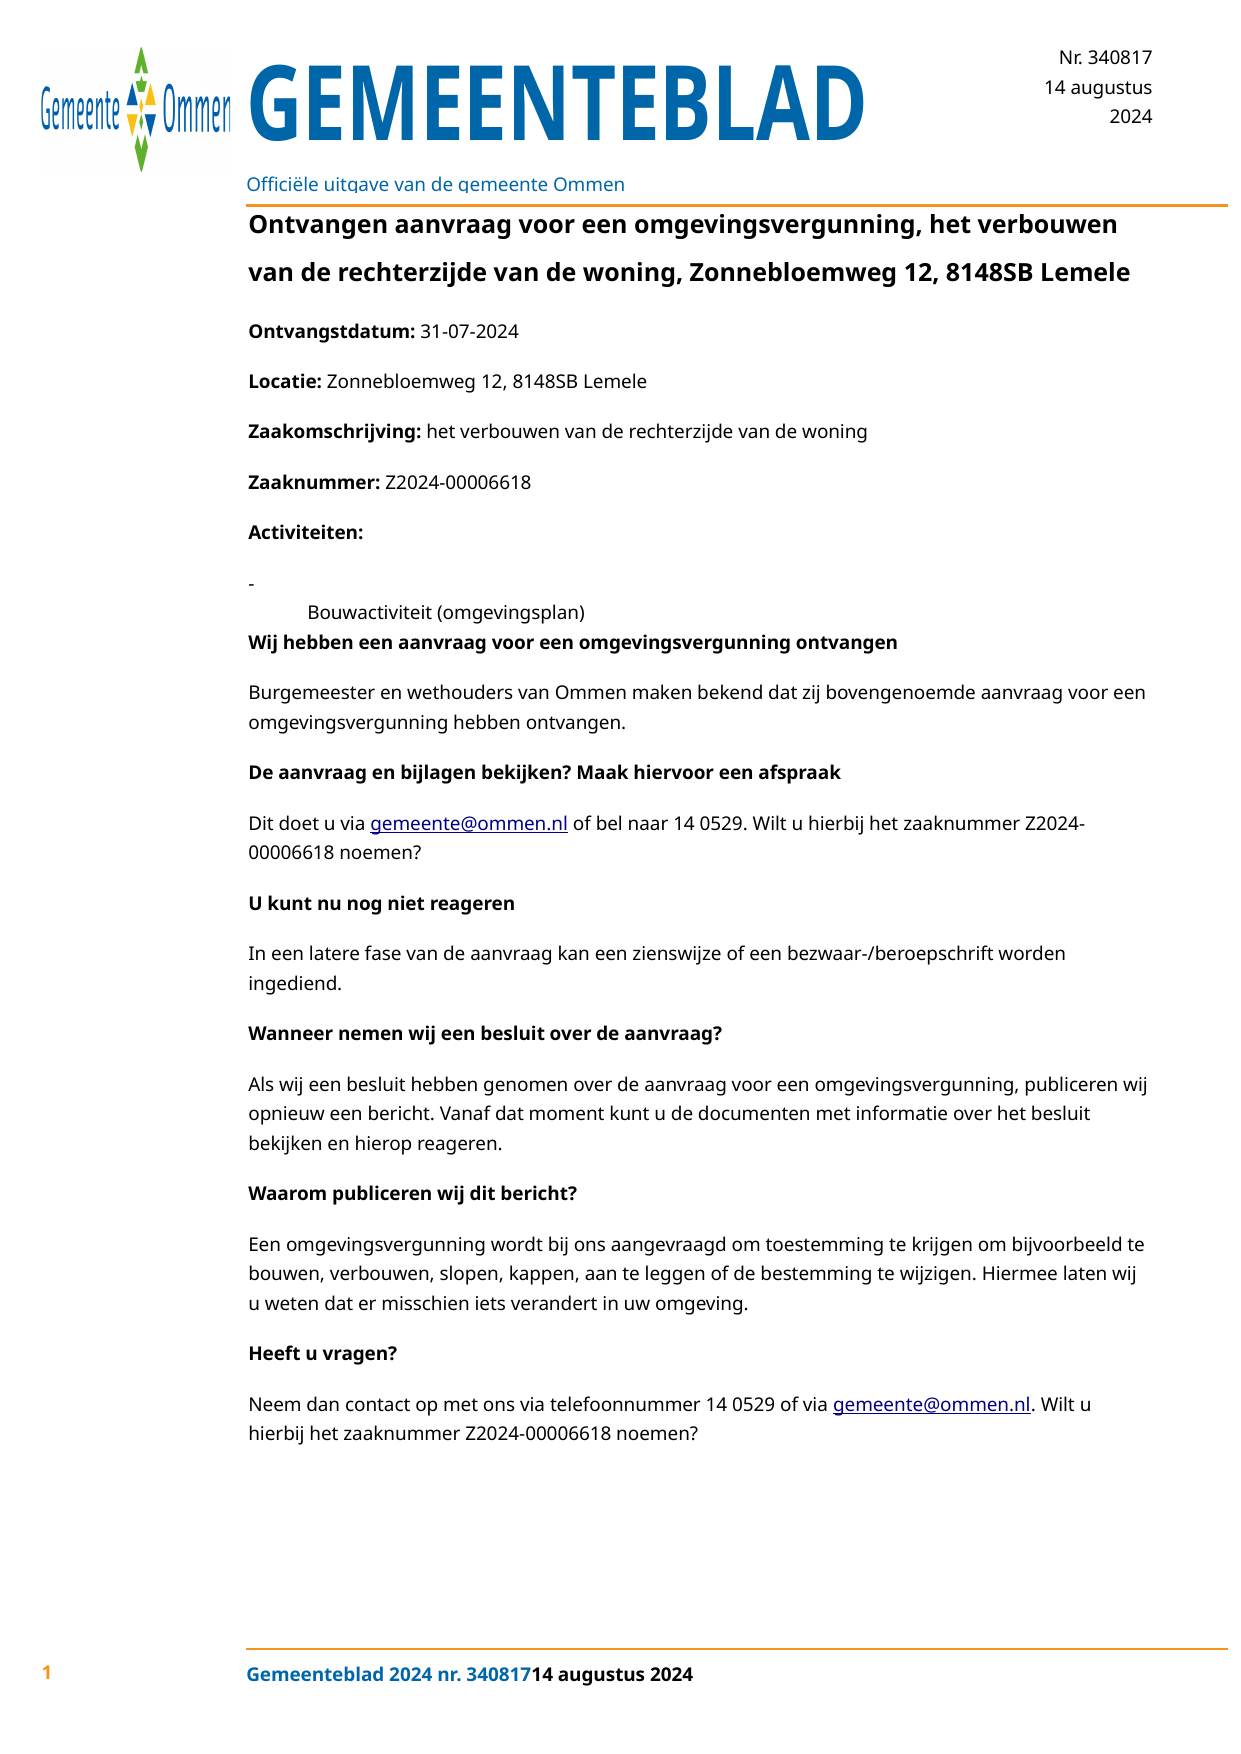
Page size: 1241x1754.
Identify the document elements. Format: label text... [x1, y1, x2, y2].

list Bouwactiviteit (omgevingsplan) [248, 599, 1152, 625]
text Neem dan contact op met ons via telefoonnummer 14 0529 of via gemeente@ommen.nl. Wilt u hierbij het zaaknummer Z2024-00006618 noemen? [248, 1391, 1152, 1446]
text Ontvangen aanvraag voor een omgevingsvergunning, het verbouwen van de rechterzijde van de woning, Zonnebloemweg 12, 8148SB Lemele [248, 207, 1152, 288]
text Dit doet u via gemeente@ommen.nl of bel naar 14 0529. Wilt u hierbij het zaaknummer Z2024-00006618 noemen? [248, 810, 1152, 865]
text Locatie: Zonnebloemweg 12, 8148SB Lemele [248, 368, 1152, 394]
text Ontvangstdatum: 31-07-2024 [248, 318, 1152, 344]
text Heeft u vragen? [248, 1340, 1152, 1366]
text Een omgevingsvergunning wordt bij ons aangevraagd om toestemming te krijgen om bijvoorbeeld te bouwen, verbouwen, slopen, kappen, aan te leggen of de bestemming te wijzigen. Hiermee laten wij u weten dat er misschien iets verandert in uw omgeving. [248, 1231, 1152, 1316]
text Waarom publiceren wij dit bericht? [248, 1180, 1152, 1206]
text Als wij een besluit hebben genomen over de aanvraag voor een omgevingsvergunning, publiceren wij opnieuw een bericht. Vanaf dat moment kunt u de documenten met informatie over het besluit bekijken en hierop reageren. [248, 1071, 1152, 1156]
text Burgemeester en wethouders van Ommen maken bekend dat zij bovengenoemde aanvraag voor een omgevingsvergunning hebben ontvangen. [248, 679, 1152, 735]
text Zaaknummer: Z2024-00006618 [248, 469, 1152, 495]
text Wij hebben een aanvraag voor een omgevingsvergunning ontvangen [248, 629, 1152, 655]
picture [41, 47, 231, 172]
text De aanvraag en bijlagen bekijken? Maak hiervoor een afspraak [248, 759, 1152, 785]
text Wanneer nemen wij een besluit over de aanvraag? [248, 1020, 1152, 1046]
text Zaakomschrijving: het verbouwen van de rechterzijde van de woning [248, 419, 1152, 444]
text Activiteiten: [248, 519, 1152, 545]
text U kunt nu nog niet reageren [248, 890, 1152, 916]
text In een latere fase van de aanvraag kan een zienswijze of een bezwaar-/beroepschrift worden ingediend. [248, 940, 1152, 996]
